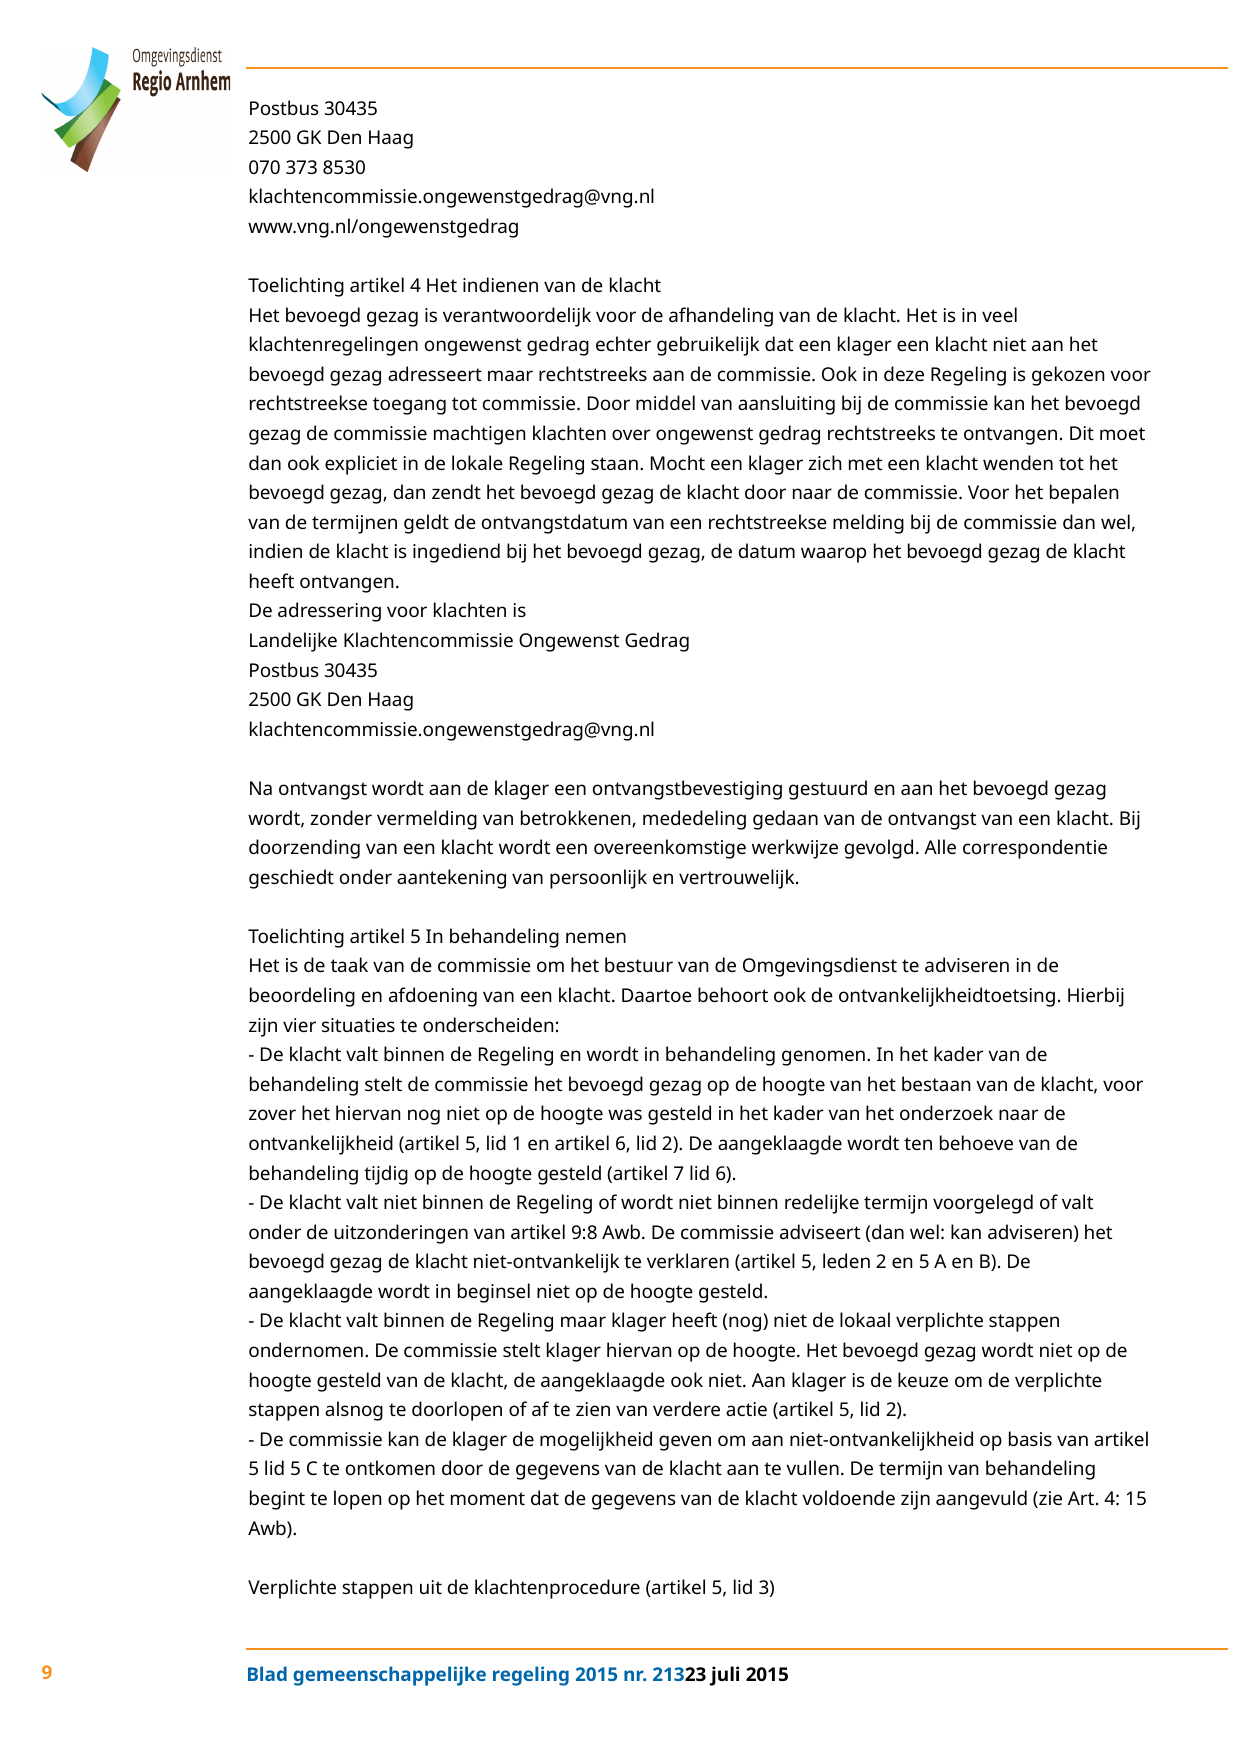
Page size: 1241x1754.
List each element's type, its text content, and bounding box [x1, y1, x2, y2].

text Toelichting artikel 4 Het indienen van de klacht [248, 272, 1152, 298]
text Landelijke Klachtencommissie Ongewenst Gedrag [248, 627, 1152, 653]
text 2500 GK Den Haag [248, 124, 1152, 150]
text Postbus 30435 [248, 657, 1152, 683]
text www.vng.nl/ongewenstgedrag [248, 213, 1152, 239]
text Het bevoegd gezag is verantwoordelijk voor de afhandeling van de klacht. Het is in veel klachtenregelingen ongewenst gedrag echter gebruikelijk dat een klager een klacht niet aan het bevoegd gezag adresseert maar rechtstreeks aan de commissie. Ook in deze Regeling is gekozen voor rechtstreekse toegang tot commissie. Door middel van aansluiting bij de commissie kan het bevoegd gezag de commissie machtigen klachten over ongewenst gedrag rechtstreeks te ontvangen. Dit moet dan ook expliciet in de lokale Regeling staan. Mocht een klager zich met een klacht wenden tot het bevoegd gezag, dan zendt het bevoegd gezag de klacht door naar de commissie. Voor het bepalen van de termijnen geldt de ontvangstdatum van een rechtstreekse melding bij de commissie dan wel, indien de klacht is ingediend bij het bevoegd gezag, de datum waarop het bevoegd gezag de klacht heeft ontvangen. [248, 302, 1152, 594]
text - De commissie kan de klager de mogelijkheid geven om aan niet-ontvankelijkheid op basis van artikel 5 lid 5 C te ontkomen door de gegevens van de klacht aan te vullen. De termijn van behandeling begint te lopen op het moment dat de gegevens van de klacht voldoende zijn aangevuld (zie Art. 4: 15 Awb). [248, 1426, 1152, 1541]
text Het is de taak van de commissie om het bestuur van de Omgevingsdienst te adviseren in de beoordeling en afdoening van een klacht. Daartoe behoort ook de ontvankelijkheidtoetsing. Hierbij zijn vier situaties te onderscheiden: [248, 953, 1152, 1038]
picture [41, 47, 231, 172]
text Na ontvangst wordt aan de klager een ontvangstbevestiging gestuurd en aan het bevoegd gezag wordt, zonder vermelding van betrokkenen, mededeling gedaan van de ontvangst van een klacht. Bij doorzending van een klacht wordt een overeenkomstige werkwijze gevolgd. Alle correspondentie geschiedt onder aantekening van persoonlijk en vertrouwelijk. [248, 775, 1152, 890]
text Verplichte stappen uit de klachtenprocedure (artikel 5, lid 3) [248, 1574, 1152, 1600]
text 070 373 8530 [248, 154, 1152, 180]
text De adressering voor klachten is [248, 598, 1152, 623]
text klachtencommissie.ongewenstgedrag@vng.nl [248, 716, 1152, 742]
text - De klacht valt binnen de Regeling en wordt in behandeling genomen. In het kader van de behandeling stelt de commissie het bevoegd gezag op de hoogte van het bestaan van de klacht, voor zover het hiervan nog niet op de hoogte was gesteld in het kader van het onderzoek naar de ontvankelijkheid (artikel 5, lid 1 en artikel 6, lid 2). De aangeklaagde wordt ten behoeve van de behandeling tijdig op de hoogte gesteld (artikel 7 lid 6). [248, 1041, 1152, 1186]
text - De klacht valt binnen de Regeling maar klager heeft (nog) niet de lokaal verplichte stappen ondernomen. De commissie stelt klager hiervan op de hoogte. Het bevoegd gezag wordt niet op de hoogte gesteld van de klacht, de aangeklaagde ook niet. Aan klager is de keuze om de verplichte stappen alsnog te doorlopen of af te zien van verdere actie (artikel 5, lid 2). [248, 1308, 1152, 1422]
text Postbus 30435 [248, 95, 1152, 121]
text Toelichting artikel 5 In behandeling nemen [248, 923, 1152, 949]
text - De klacht valt niet binnen de Regeling of wordt niet binnen redelijke termijn voorgelegd of valt onder de uitzonderingen van artikel 9:8 Awb. De commissie adviseert (dan wel: kan adviseren) het bevoegd gezag de klacht niet-ontvankelijk te verklaren (artikel 5, leden 2 en 5 A en B). De aangeklaagde wordt in beginsel niet op de hoogte gesteld. [248, 1189, 1152, 1304]
text klachtencommissie.ongewenstgedrag@vng.nl [248, 183, 1152, 209]
text 2500 GK Den Haag [248, 686, 1152, 712]
